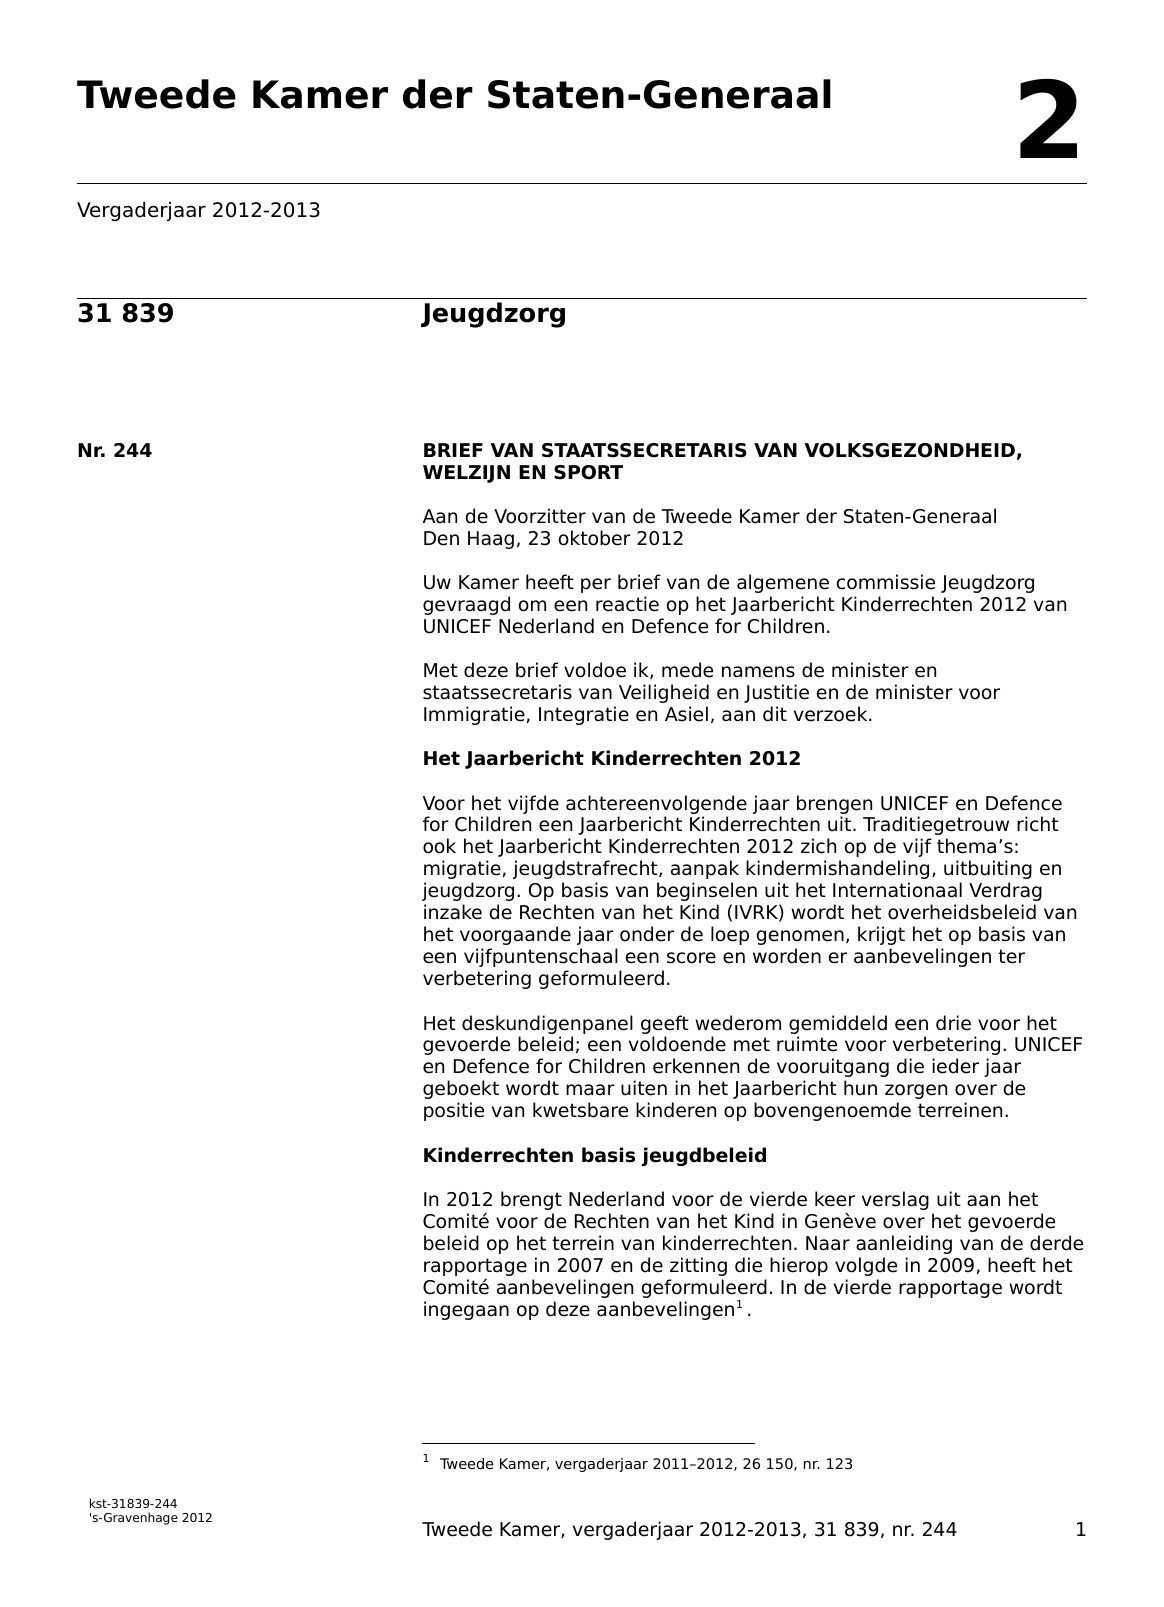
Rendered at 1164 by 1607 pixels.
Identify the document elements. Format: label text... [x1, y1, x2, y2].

table_cell Vergaderjaar 2012-2013 [77, 184, 1087, 298]
text Den Haag, 23 oktober 2012 [422, 528, 1087, 550]
text Met deze brief voldoe ik, mede namens de minister en staatssecretaris van Veiligheid en Justitie en de minister voor Immigratie, Integratie en Asiel, aan dit verzoek. [422, 660, 1087, 726]
text Voor het vijfde achtereenvolgende jaar brengen UNICEF en Defence for Children een Jaarbericht Kinderrechten uit. Traditiegetrouw richt ook het Jaarbericht Kinderrechten 2012 zich op de vijf thema’s: migratie, jeugdstrafrecht, aanpak kindermishandeling, uitbuiting en jeugdzorg. Op basis van beginselen uit het Internationaal Verdrag inzake de Rechten van het Kind (IVRK) wordt het overheidsbeleid van het voorgaande jaar onder de loep genomen, krijgt het op basis van een vijfpuntenschaal een score en worden er aanbevelingen ter verbetering geformuleerd. [422, 792, 1087, 990]
table_header 2 [886, 59, 1087, 183]
subtitle Nr. 244 BRIEF VAN STAATSSECRETARIS VAN VOLKSGEZONDHEID, WELZIJN EN SPORT [77, 440, 1087, 484]
text Uw Kamer heeft per brief van de algemene commissie Jeugdzorg gevraagd om een reactie op het Jaarbericht Kinderrechten 2012 van UNICEF Nederland en Defence for Children. [422, 572, 1087, 638]
text 's-Gravenhage 2012 [88, 1511, 323, 1525]
text Het deskundigenpanel geeft wederom gemiddeld een drie voor het gevoerde beleid; een voldoende met ruimte voor verbetering. UNICEF en Defence for Children erkennen de vooruitgang die ieder jaar geboekt wordt maar uiten in het Jaarbericht hun zorgen over de positie van kwetsbare kinderen op bovengenoemde terreinen. [422, 1012, 1087, 1122]
table_header Tweede Kamer der Staten-Generaal [77, 59, 886, 183]
subtitle Kinderrechten basis jeugdbeleid [422, 1144, 1087, 1166]
text Aan de Voorzitter van de Tweede Kamer der Staten-Generaal [422, 506, 1087, 528]
text kst-31839-244 [88, 1497, 323, 1511]
subtitle 31 839 Jeugdzorg [77, 299, 1087, 329]
text Tweede Kamer, vergaderjaar 2011–2012, 26 150, nr. 123 [422, 1452, 1087, 1474]
subtitle Het Jaarbericht Kinderrechten 2012 [422, 748, 1087, 770]
text In 2012 brengt Nederland voor de vierde keer verslag uit aan het Comité voor de Rechten van het Kind in Genève over het gevoerde beleid op het terrein van kinderrechten. Naar aanleiding van de derde rapportage in 2007 en de zitting die hierop volgde in 2009, heeft het Comité aanbevelingen geformuleerd. In de vierde rapportage wordt ingegaan op deze aanbevelingen. [422, 1189, 1087, 1321]
